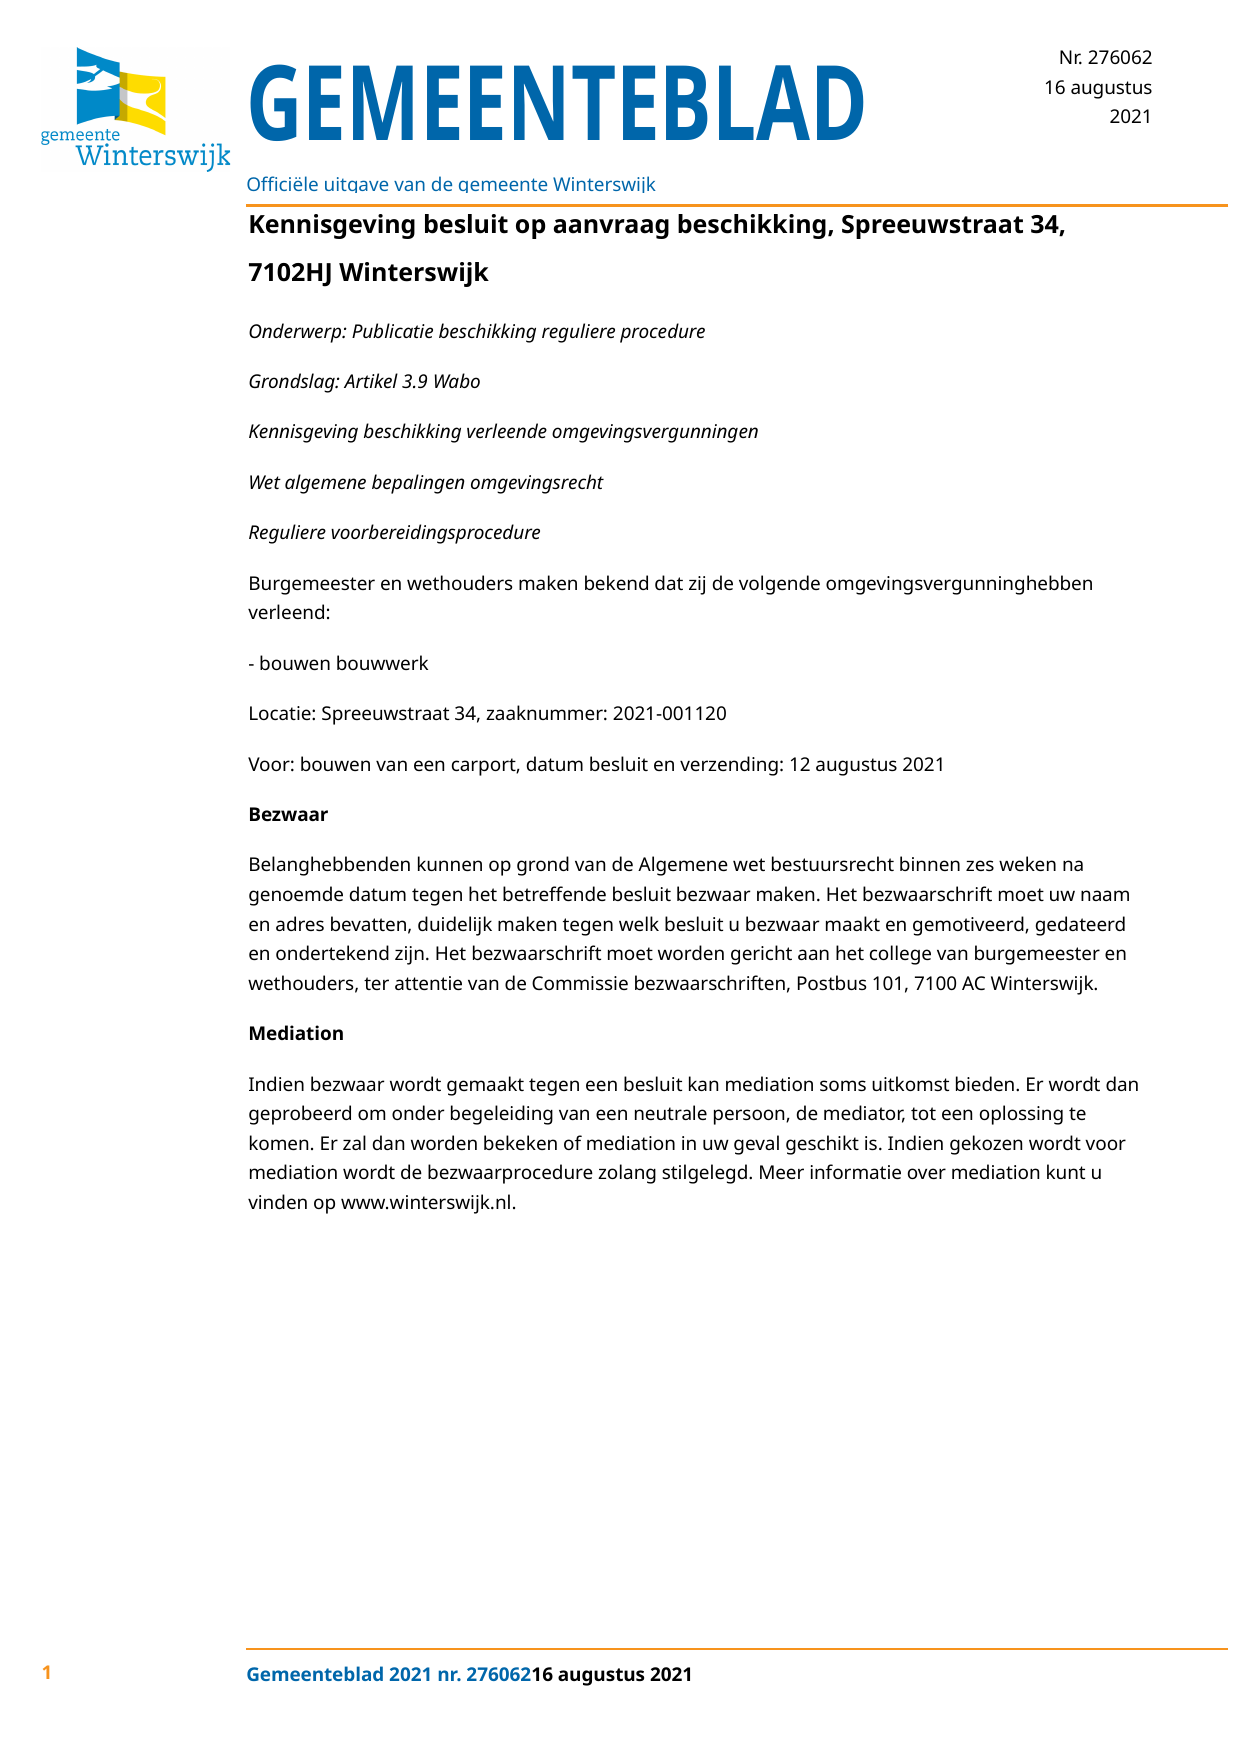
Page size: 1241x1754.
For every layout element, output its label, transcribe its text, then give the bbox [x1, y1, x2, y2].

text Kennisgeving besluit op aanvraag beschikking, Spreeuwstraat 34, 7102HJ Winterswijk [248, 207, 1152, 288]
text Bezwaar [248, 801, 1152, 827]
text Locatie: Spreeuwstraat 34, zaaknummer: 2021-001120 [248, 700, 1152, 726]
text Indien bezwaar wordt gemaakt tegen een besluit kan mediation soms uitkomst bieden. Er wordt dan geprobeerd om onder begeleiding van een neutrale persoon, de mediator, tot een oplossing te komen. Er zal dan worden bekeken of mediation in uw geval geschikt is. Indien gekozen wordt voor mediation wordt de bezwaarprocedure zolang stilgelegd. Meer informatie over mediation kunt u vinden op www.winterswijk.nl. [248, 1071, 1152, 1215]
text Reguliere voorbereidingsprocedure [248, 519, 1152, 545]
text Belanghebbenden kunnen op grond van de Algemene wet bestuursrecht binnen zes weken na genoemde datum tegen het betreffende besluit bezwaar maken. Het bezwaarschrift moet uw naam en adres bevatten, duidelijk maken tegen welk besluit u bezwaar maakt en gemotiveerd, gedateerd en ondertekend zijn. Het bezwaarschrift moet worden gericht aan het college van burgemeester en wethouders, ter attentie van de Commissie bezwaarschriften, Postbus 101, 7100 AC Winterswijk. [248, 852, 1152, 996]
text Voor: bouwen van een carport, datum besluit en verzending: 12 augustus 2021 [248, 751, 1152, 777]
picture [225, 153, 231, 162]
text Burgemeester en wethouders maken bekend dat zij de volgende omgevingsvergunninghebben verleend: [248, 570, 1152, 625]
text Wet algemene bepalingen omgevingsrecht [248, 469, 1152, 495]
picture [41, 47, 231, 172]
text - bouwen bouwwerk [248, 650, 1152, 676]
text Mediation [248, 1020, 1152, 1046]
text Kennisgeving beschikking verleende omgevingsvergunningen [248, 419, 1152, 444]
text Onderwerp: Publicatie beschikking reguliere procedure [248, 318, 1152, 344]
text Grondslag: Artikel 3.9 Wabo [248, 368, 1152, 394]
